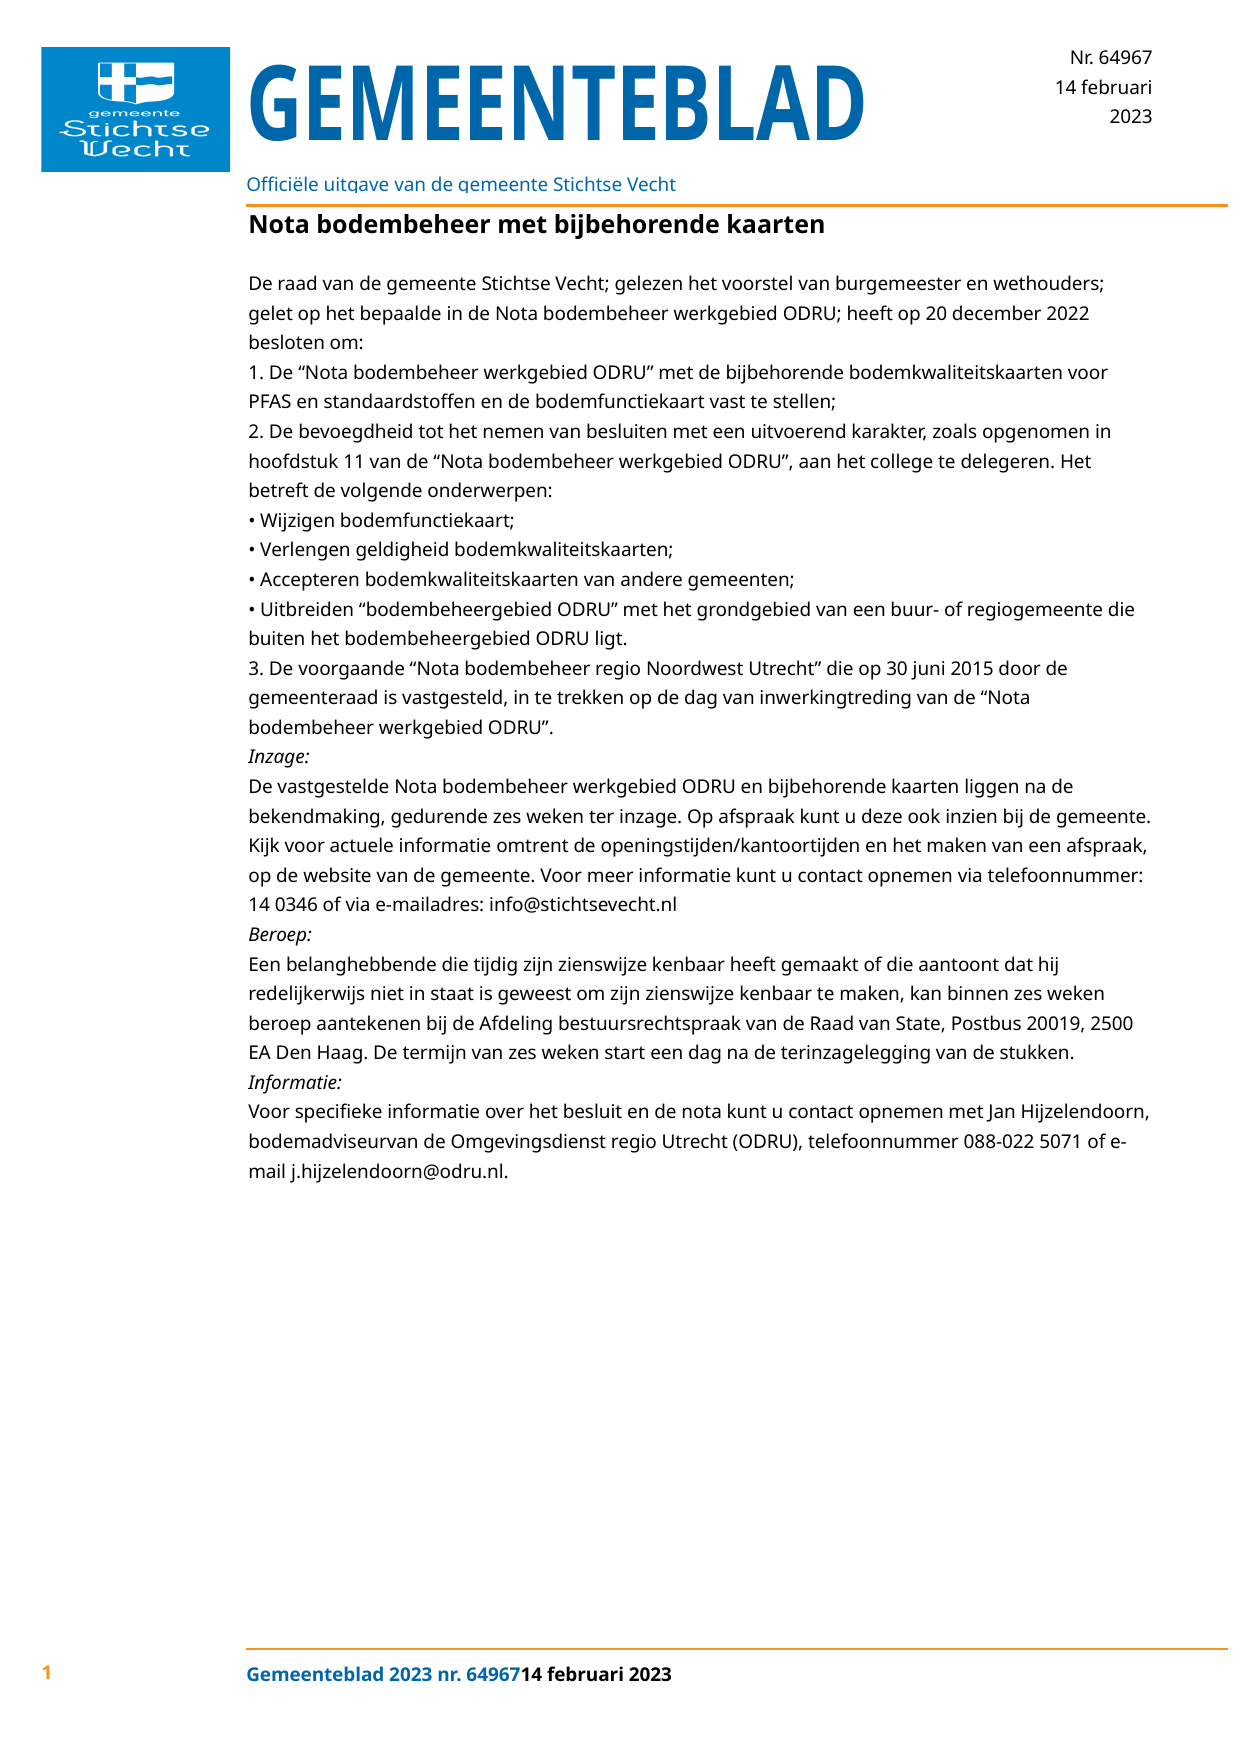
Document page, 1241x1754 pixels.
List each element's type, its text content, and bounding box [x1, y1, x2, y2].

text Inzage: [248, 744, 1152, 769]
text • Accepteren bodemkwaliteitskaarten van andere gemeenten; [248, 566, 1152, 592]
text Beroep: [248, 921, 1152, 947]
text Informatie: [248, 1069, 1152, 1095]
text 1. De “Nota bodembeheer werkgebied ODRU” met de bijbehorende bodemkwaliteitskaarten voor PFAS en standaardstoffen en de bodemfunctiekaart vast te stellen; [248, 359, 1152, 414]
text • Wijzigen bodemfunctiekaart; [248, 507, 1152, 533]
text • Uitbreiden “bodembeheergebied ODRU” met het grondgebied van een buur- of regiogemeente die buiten het bodembeheergebied ODRU ligt. [248, 596, 1152, 651]
picture [99, 63, 135, 101]
text De raad van de gemeente Stichtse Vecht; gelezen het voorstel van burgemeester en wethouders; gelet op het bepaalde in de Nota bodembeheer werkgebied ODRU; heeft op 20 december 2022 besloten om: [248, 270, 1152, 355]
text Voor specifieke informatie over het besluit en de nota kunt u contact opnemen met Jan Hijzelendoorn, bodemadviseurvan de Omgevingsdienst regio Utrecht (ODRU), telefoonnummer 088-022 5071 of e-mail j.hijzelendoorn@odru.nl. [248, 1099, 1152, 1183]
text 3. De voorgaande “Nota bodembeheer regio Noordwest Utrecht” die op 30 juni 2015 door de gemeenteraad is vastgesteld, in te trekken op de dag van inwerkingtreding van de “Nota bodembeheer werkgebied ODRU”. [248, 655, 1152, 740]
text • Verlengen geldigheid bodemkwaliteitskaarten; [248, 537, 1152, 562]
picture [137, 63, 174, 103]
text Een belanghebbende die tijdig zijn zienswijze kenbaar heeft gemaakt of die aantoont dat hij redelijkerwijs niet in staat is geweest om zijn zienswijze kenbaar te maken, kan binnen zes weken beroep aantekenen bij de Afdeling bestuursrechtspraak van de Raad van State, Postbus 20019, 2500 EA Den Haag. De termijn van zes weken start een dag na de terinzagelegging van de stukken. [248, 951, 1152, 1065]
text De vastgestelde Nota bodembeheer werkgebied ODRU en bijbehorende kaarten liggen na de bekendmaking, gedurende zes weken ter inzage. Op afspraak kunt u deze ook inzien bij de gemeente. Kijk voor actuele informatie omtrent de openingstijden/kantoortijden en het maken van een afspraak, op de website van de gemeente. Voor meer informatie kunt u contact opnemen via telefoonnummer: 14 0346 of via e-mailadres: info@stichtsevecht.nl [248, 773, 1152, 917]
text 2. De bevoegdheid tot het nemen van besluiten met een uitvoerend karakter, zoals opgenomen in hoofdstuk 11 van de “Nota bodembeheer werkgebied ODRU”, aan het college te delegeren. Het betreft de volgende onderwerpen: [248, 418, 1152, 503]
text Nota bodembeheer met bijbehorende kaarten [248, 207, 1152, 241]
